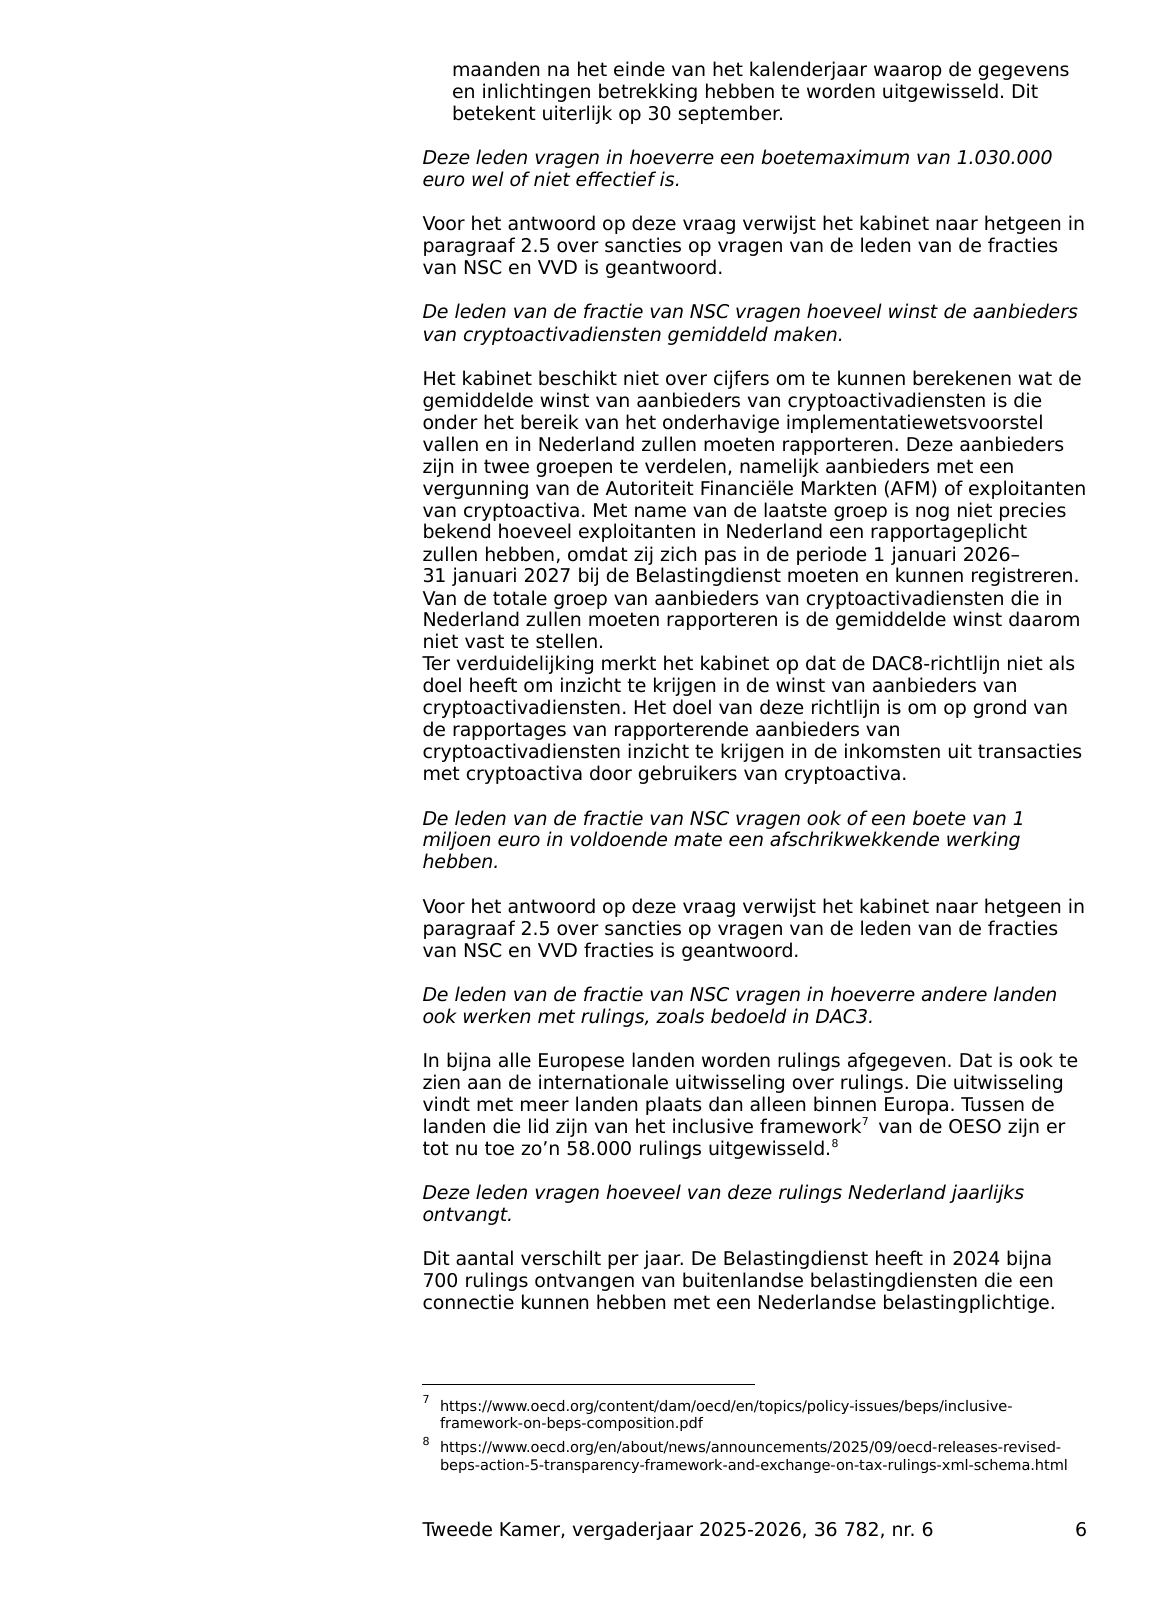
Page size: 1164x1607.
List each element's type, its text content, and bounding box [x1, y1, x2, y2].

text In bijna alle Europese landen worden rulings afgegeven. Dat is ook te zien aan de internationale uitwisseling over rulings. Die uitwisseling vindt met meer landen plaats dan alleen binnen Europa. Tussen de landen die lid zijn van het inclusive framework van de OESO zijn er tot nu toe zo’n 58.000 rulings uitgewisseld. [422, 1050, 1087, 1160]
text Het kabinet beschikt niet over cijfers om te kunnen berekenen wat de gemiddelde winst van aanbieders van cryptoactivadiensten is die onder het bereik van het onderhavige implementatiewetsvoorstel vallen en in Nederland zullen moeten rapporteren. Deze aanbieders zijn in twee groepen te verdelen, namelijk aanbieders met een vergunning van de Autoriteit Financiële Markten (AFM) of exploitanten van cryptoactiva. Met name van de laatste groep is nog niet precies bekend hoeveel exploitanten in Nederland een rapportageplicht zullen hebben, omdat zij zich pas in de periode 1 januari 2026–31 januari 2027 bij de Belastingdienst moeten en kunnen registreren. Van de totale groep van aanbieders van cryptoactivadiensten die in Nederland zullen moeten rapporteren is de gemiddelde winst daarom niet vast te stellen. [422, 368, 1087, 653]
text De leden van de fractie van NSC vragen ook of een boete van 1 miljoen euro in voldoende mate een afschrikwekkende werking hebben. [422, 807, 1087, 873]
text De leden van de fractie van NSC vragen hoeveel winst de aanbieders van cryptoactivadiensten gemiddeld maken. [422, 301, 1087, 345]
text Voor het antwoord op deze vraag verwijst het kabinet naar hetgeen in paragraaf 2.5 over sancties op vragen van de leden van de fracties van NSC en VVD is geantwoord. [422, 213, 1087, 279]
text https://www.oecd.org/content/dam/oecd/en/topics/policy-issues/beps/inclusive-framework-on-beps-composition.pdf [422, 1393, 1087, 1432]
text Voor het antwoord op deze vraag verwijst het kabinet naar hetgeen in paragraaf 2.5 over sancties op vragen van de leden van de fracties van NSC en VVD fracties is geantwoord. [422, 896, 1087, 961]
text Dit aantal verschilt per jaar. De Belastingdienst heeft in 2024 bijna 700 rulings ontvangen van buitenlandse belastingdiensten die een connectie kunnen hebben met een Nederlandse belastingplichtige. [422, 1248, 1087, 1314]
text Ter verduidelijking merkt het kabinet op dat de DAC8-richtlijn niet als doel heeft om inzicht te krijgen in de winst van aanbieders van cryptoactivadiensten. Het doel van deze richtlijn is om op grond van de rapportages van rapporterende aanbieders van cryptoactivadiensten inzicht te krijgen in de inkomsten uit transacties met cryptoactiva door gebruikers van cryptoactiva. [422, 653, 1087, 785]
text Deze leden vragen hoeveel van deze rulings Nederland jaarlijks ontvangt. [422, 1182, 1087, 1226]
text maanden na het einde van het kalenderjaar waarop de gegevens en inlichtingen betrekking hebben te worden uitgewisseld. Dit betekent uiterlijk op 30 september. [422, 59, 1087, 125]
text Deze leden vragen in hoeverre een boetemaximum van 1.030.000 euro wel of niet effectief is. [422, 147, 1087, 191]
text https://www.oecd.org/en/about/news/announcements/2025/09/oecd-releases-revised-beps-action-5-transparency-framework-and-exchange-on-tax-rulings-xml-schema.html [422, 1435, 1087, 1474]
text De leden van de fractie van NSC vragen in hoeverre andere landen ook werken met rulings, zoals bedoeld in DAC3. [422, 984, 1087, 1028]
